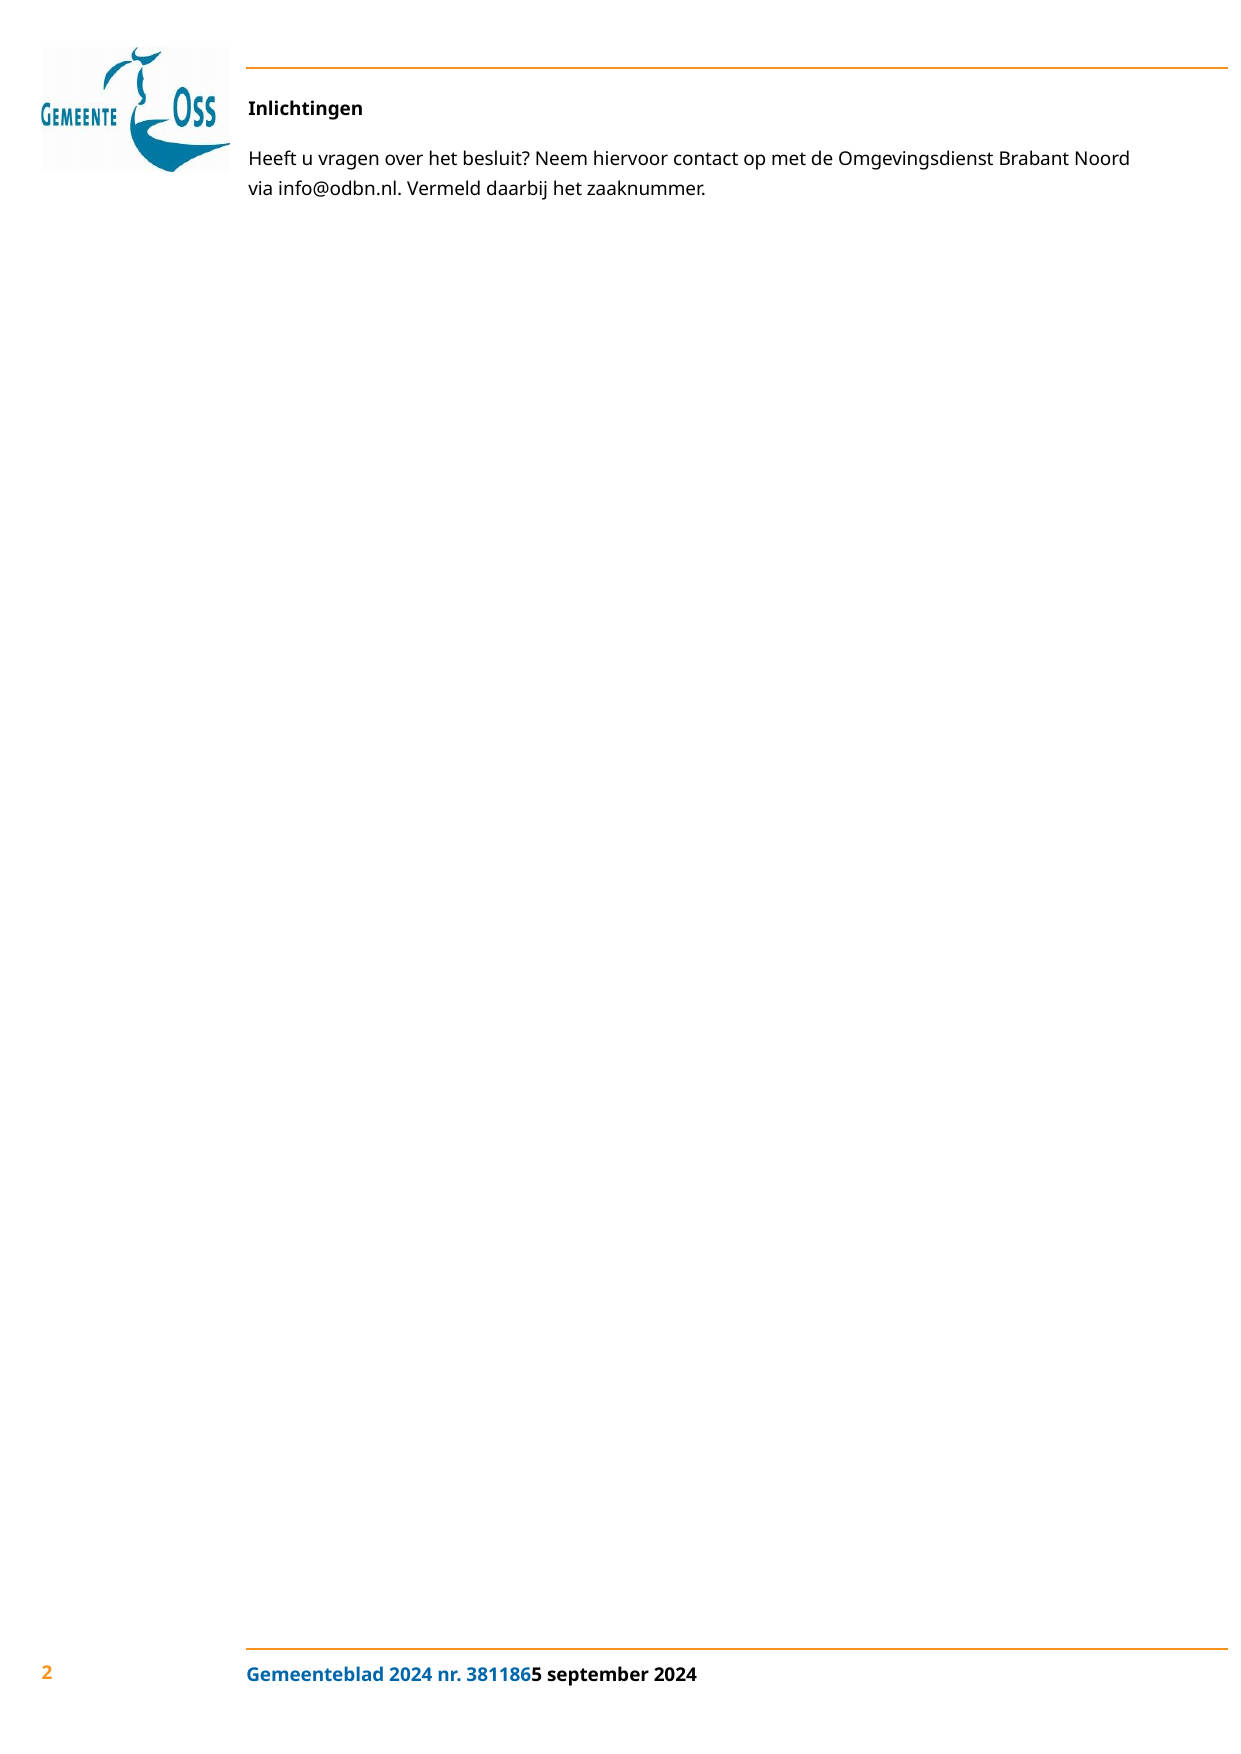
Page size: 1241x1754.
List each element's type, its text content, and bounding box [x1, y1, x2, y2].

text Heeft u vragen over het besluit? Neem hiervoor contact op met de Omgevingsdienst Brabant Noord via info@odbn.nl. Vermeld daarbij het zaaknummer. [248, 145, 1152, 201]
text Inlichtingen [248, 95, 1152, 121]
picture [41, 47, 231, 172]
